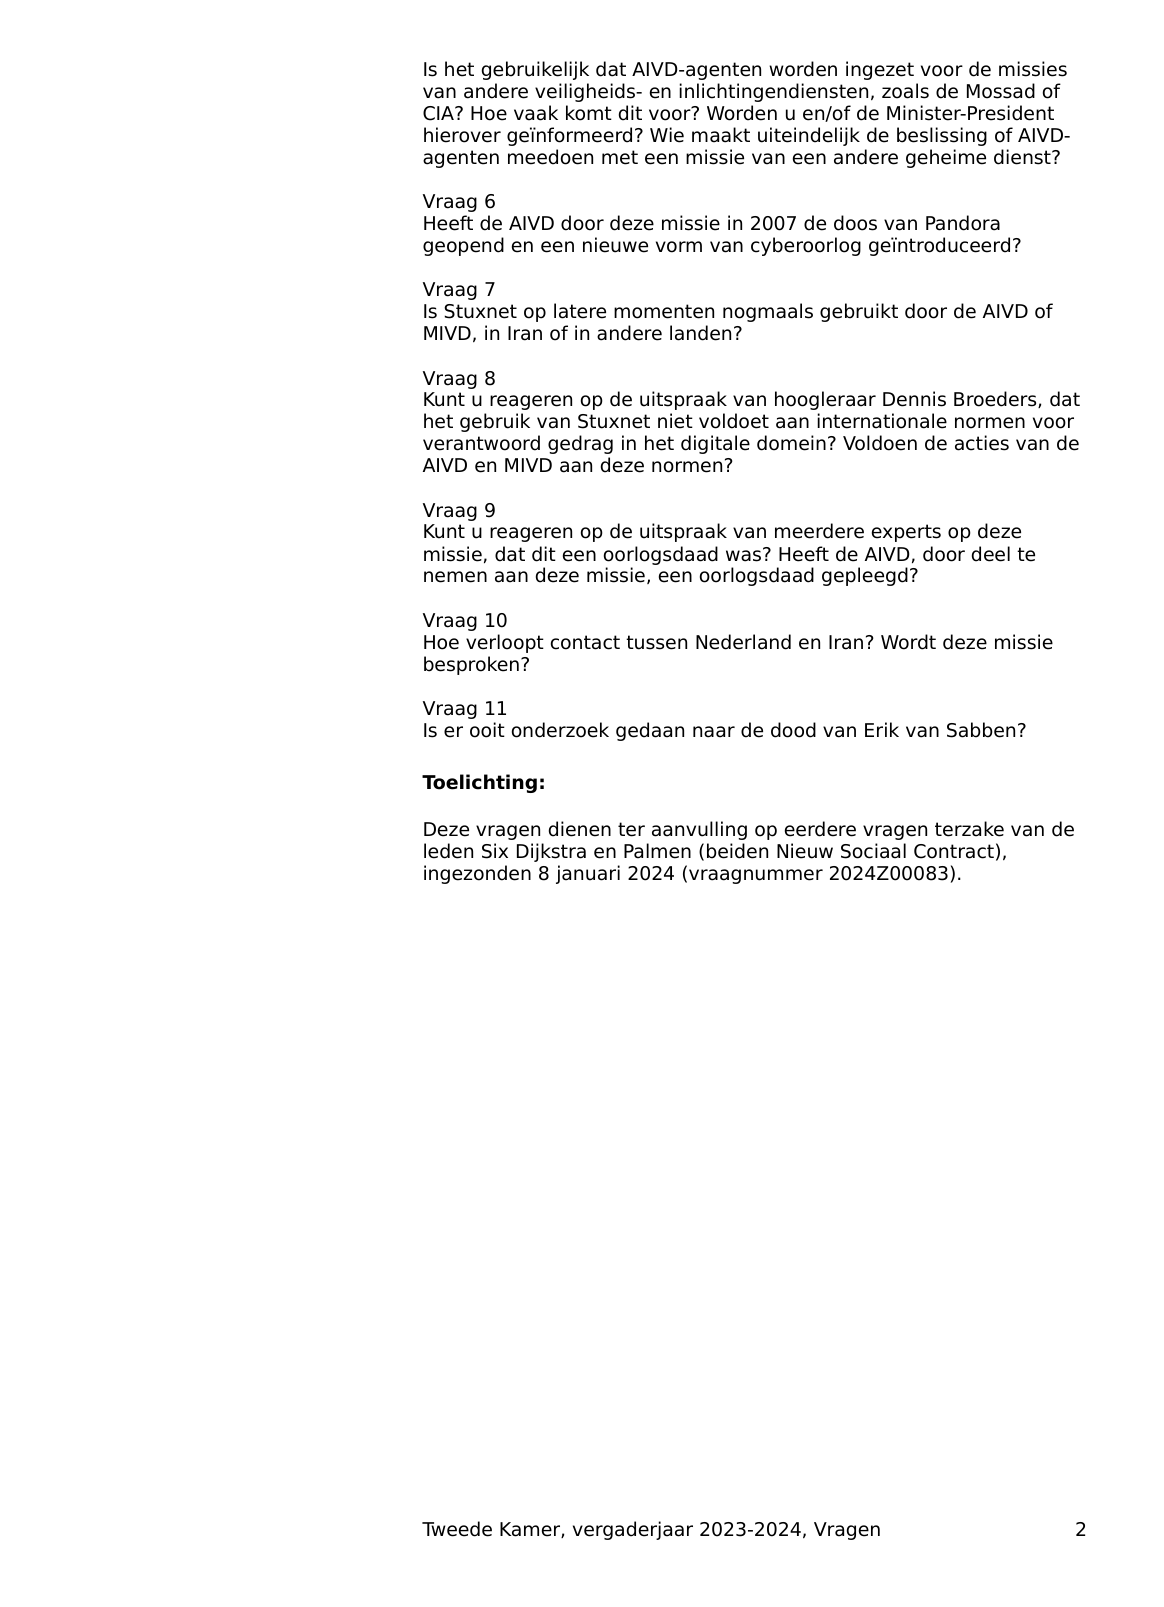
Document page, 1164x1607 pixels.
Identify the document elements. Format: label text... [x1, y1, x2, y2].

text Kunt u reageren op de uitspraak van hoogleraar Dennis Broeders, dat het gebruik van Stuxnet niet voldoet aan internationale normen voor verantwoord gedrag in het digitale domein? Voldoen de acties van de AIVD en MIVD aan deze normen? [422, 389, 1087, 477]
text Deze vragen dienen ter aanvulling op eerdere vragen terzake van de leden Six Dijkstra en Palmen (beiden Nieuw Sociaal Contract), ingezonden 8 januari 2024 (vraagnummer 2024Z00083). [422, 819, 1087, 884]
text Vraag 11 [422, 698, 1087, 720]
text Hoe verloopt contact tussen Nederland en Iran? Wordt deze missie besproken? [422, 632, 1087, 676]
text Is het gebruikelijk dat AIVD-agenten worden ingezet voor de missies van andere veiligheids- en inlichtingendiensten, zoals de Mossad of CIA? Hoe vaak komt dit voor? Worden u en/of de Minister-President hierover geïnformeerd? Wie maakt uiteindelijk de beslissing of AIVD-agenten meedoen met een missie van een andere geheime dienst? [422, 59, 1087, 169]
text Heeft de AIVD door deze missie in 2007 de doos van Pandora geopend en een nieuwe vorm van cyberoorlog geïntroduceerd? [422, 213, 1087, 257]
text Kunt u reageren op de uitspraak van meerdere experts op deze missie, dat dit een oorlogsdaad was? Heeft de AIVD, door deel te nemen aan deze missie, een oorlogsdaad gepleegd? [422, 521, 1087, 587]
text Is er ooit onderzoek gedaan naar de dood van Erik van Sabben? [422, 720, 1087, 742]
text Vraag 8 [422, 367, 1087, 389]
text Is Stuxnet op latere momenten nogmaals gebruikt door de AIVD of MIVD, in Iran of in andere landen? [422, 301, 1087, 345]
subtitle Toelichting: [422, 772, 1087, 794]
text Vraag 6 [422, 191, 1087, 213]
text Vraag 10 [422, 609, 1087, 632]
text Vraag 9 [422, 499, 1087, 521]
text Vraag 7 [422, 279, 1087, 301]
